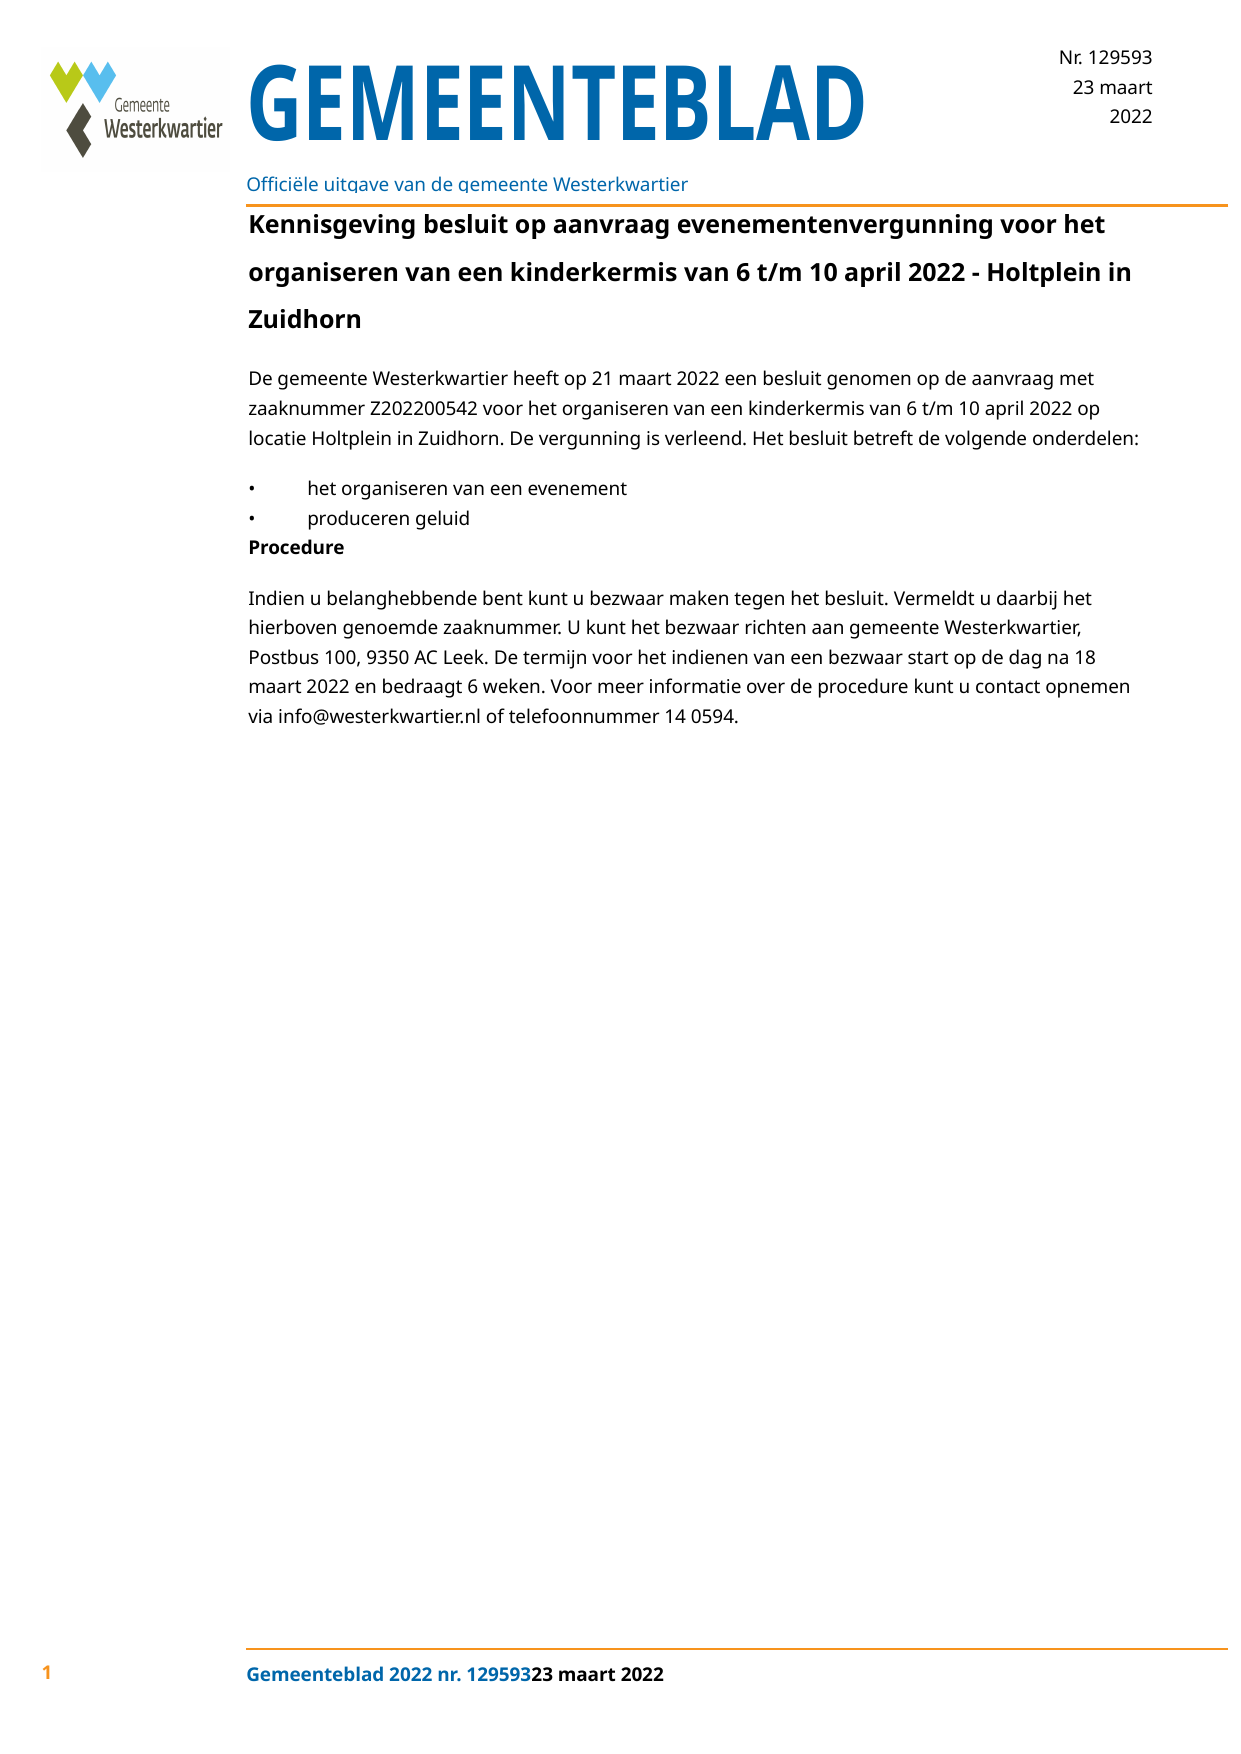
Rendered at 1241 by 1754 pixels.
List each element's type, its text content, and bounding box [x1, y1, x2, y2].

text Procedure [248, 534, 1152, 560]
list produceren geluid [248, 505, 1152, 530]
list het organiseren van een evenement [248, 475, 1152, 501]
text De gemeente Westerkwartier heeft op 21 maart 2022 een besluit genomen op de aanvraag met zaaknummer Z202200542 voor het organiseren van een kinderkermis van 6 t/m 10 april 2022 op locatie Holtplein in Zuidhorn. De vergunning is verleend. Het besluit betreft de volgende onderdelen: [248, 366, 1152, 450]
picture [41, 47, 231, 172]
text Kennisgeving besluit op aanvraag evenementenvergunning voor het organiseren van een kinderkermis van 6 t/m 10 april 2022 - Holtplein in Zuidhorn [248, 207, 1152, 336]
text Indien u belanghebbende bent kunt u bezwaar maken tegen het besluit. Vermeldt u daarbij het hierboven genoemde zaaknummer. U kunt het bezwaar richten aan gemeente Westerkwartier, Postbus 100, 9350 AC Leek. De termijn voor het indienen van een bezwaar start op de dag na 18 maart 2022 en bedraagt 6 weken. Voor meer informatie over de procedure kunt u contact opnemen via info@westerkwartier.nl of telefoonnummer 14 0594. [248, 585, 1152, 729]
